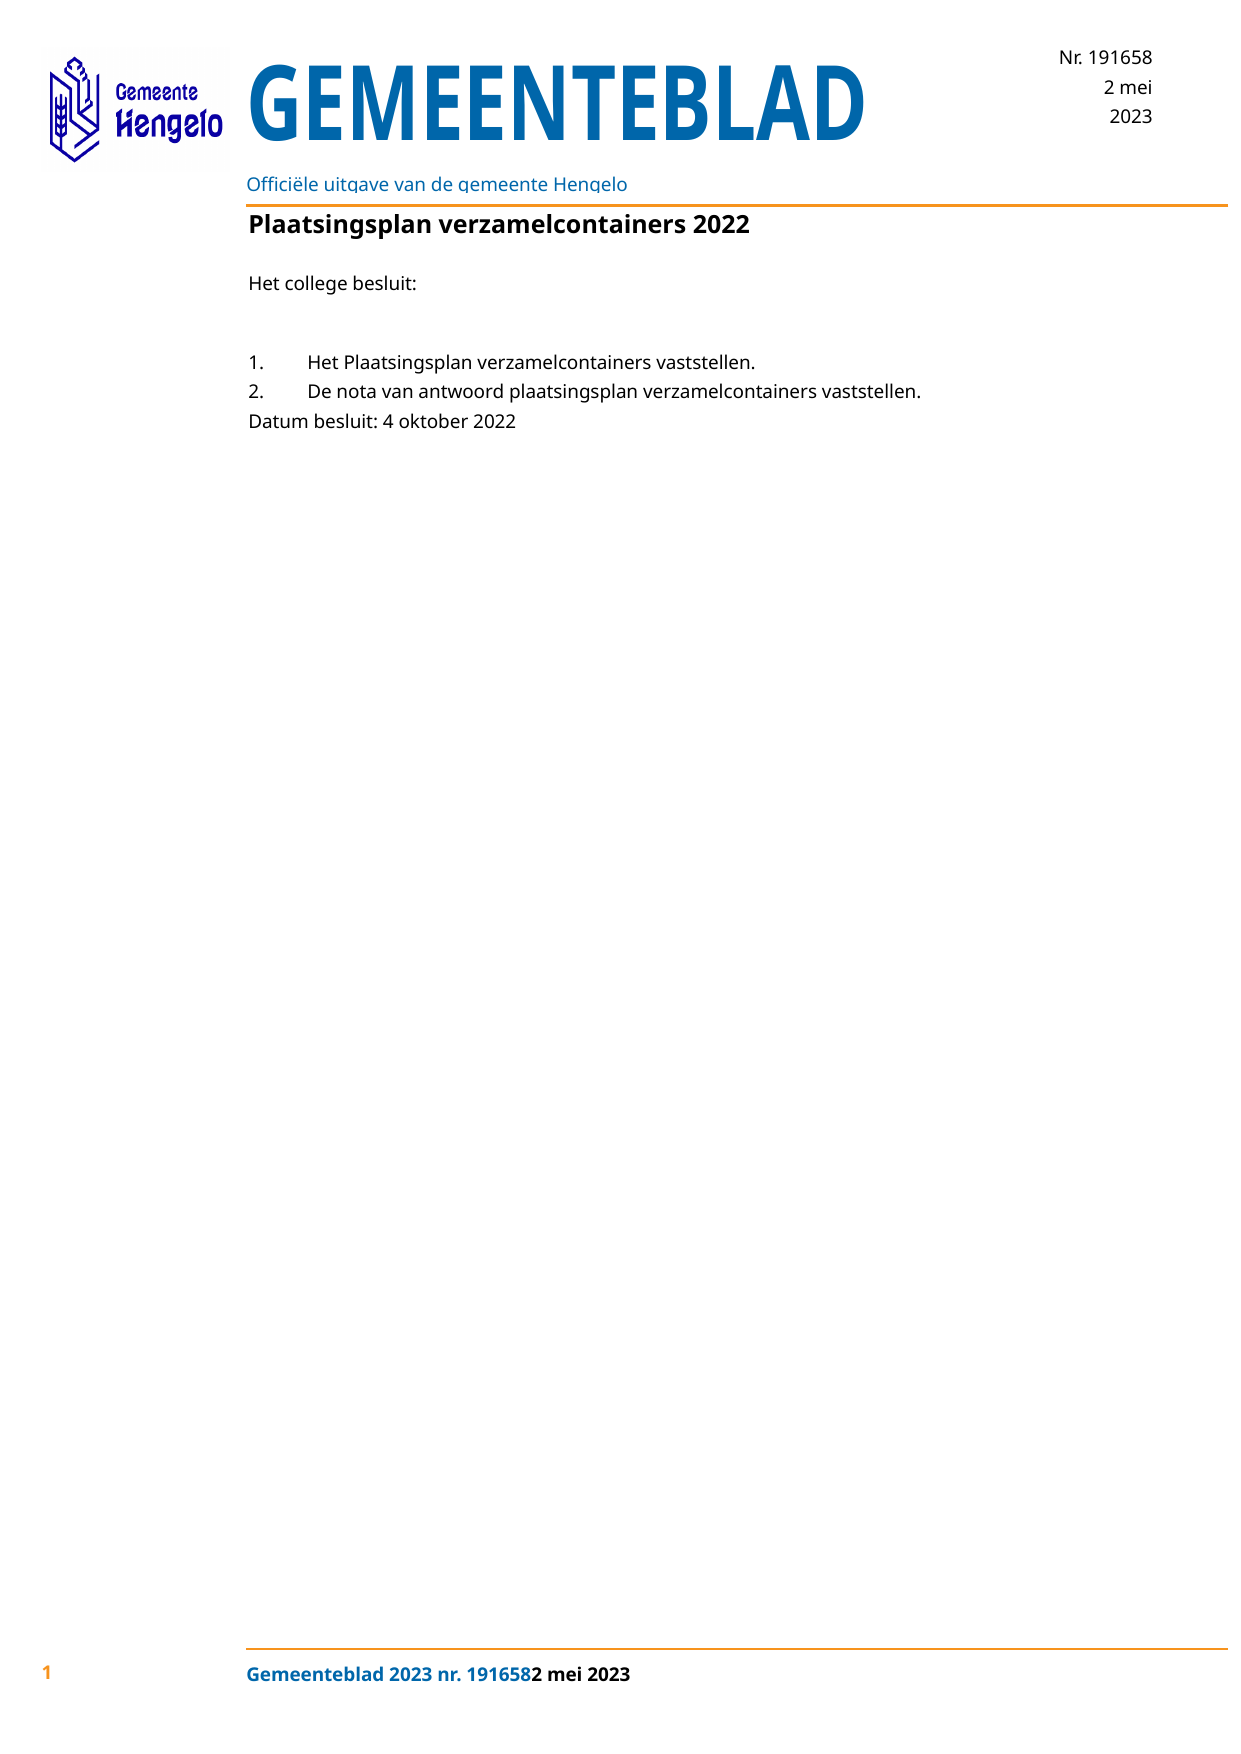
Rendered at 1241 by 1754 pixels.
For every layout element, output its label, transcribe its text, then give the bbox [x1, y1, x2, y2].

list De nota van antwoord plaatsingsplan verzamelcontainers vaststellen. [248, 379, 1152, 404]
text Het college besluit: [248, 270, 1152, 296]
list Het Plaatsingsplan verzamelcontainers vaststellen. [248, 349, 1152, 375]
picture [41, 47, 231, 172]
text Datum besluit: 4 oktober 2022 [248, 408, 1152, 434]
text Plaatsingsplan verzamelcontainers 2022 [248, 207, 1152, 241]
